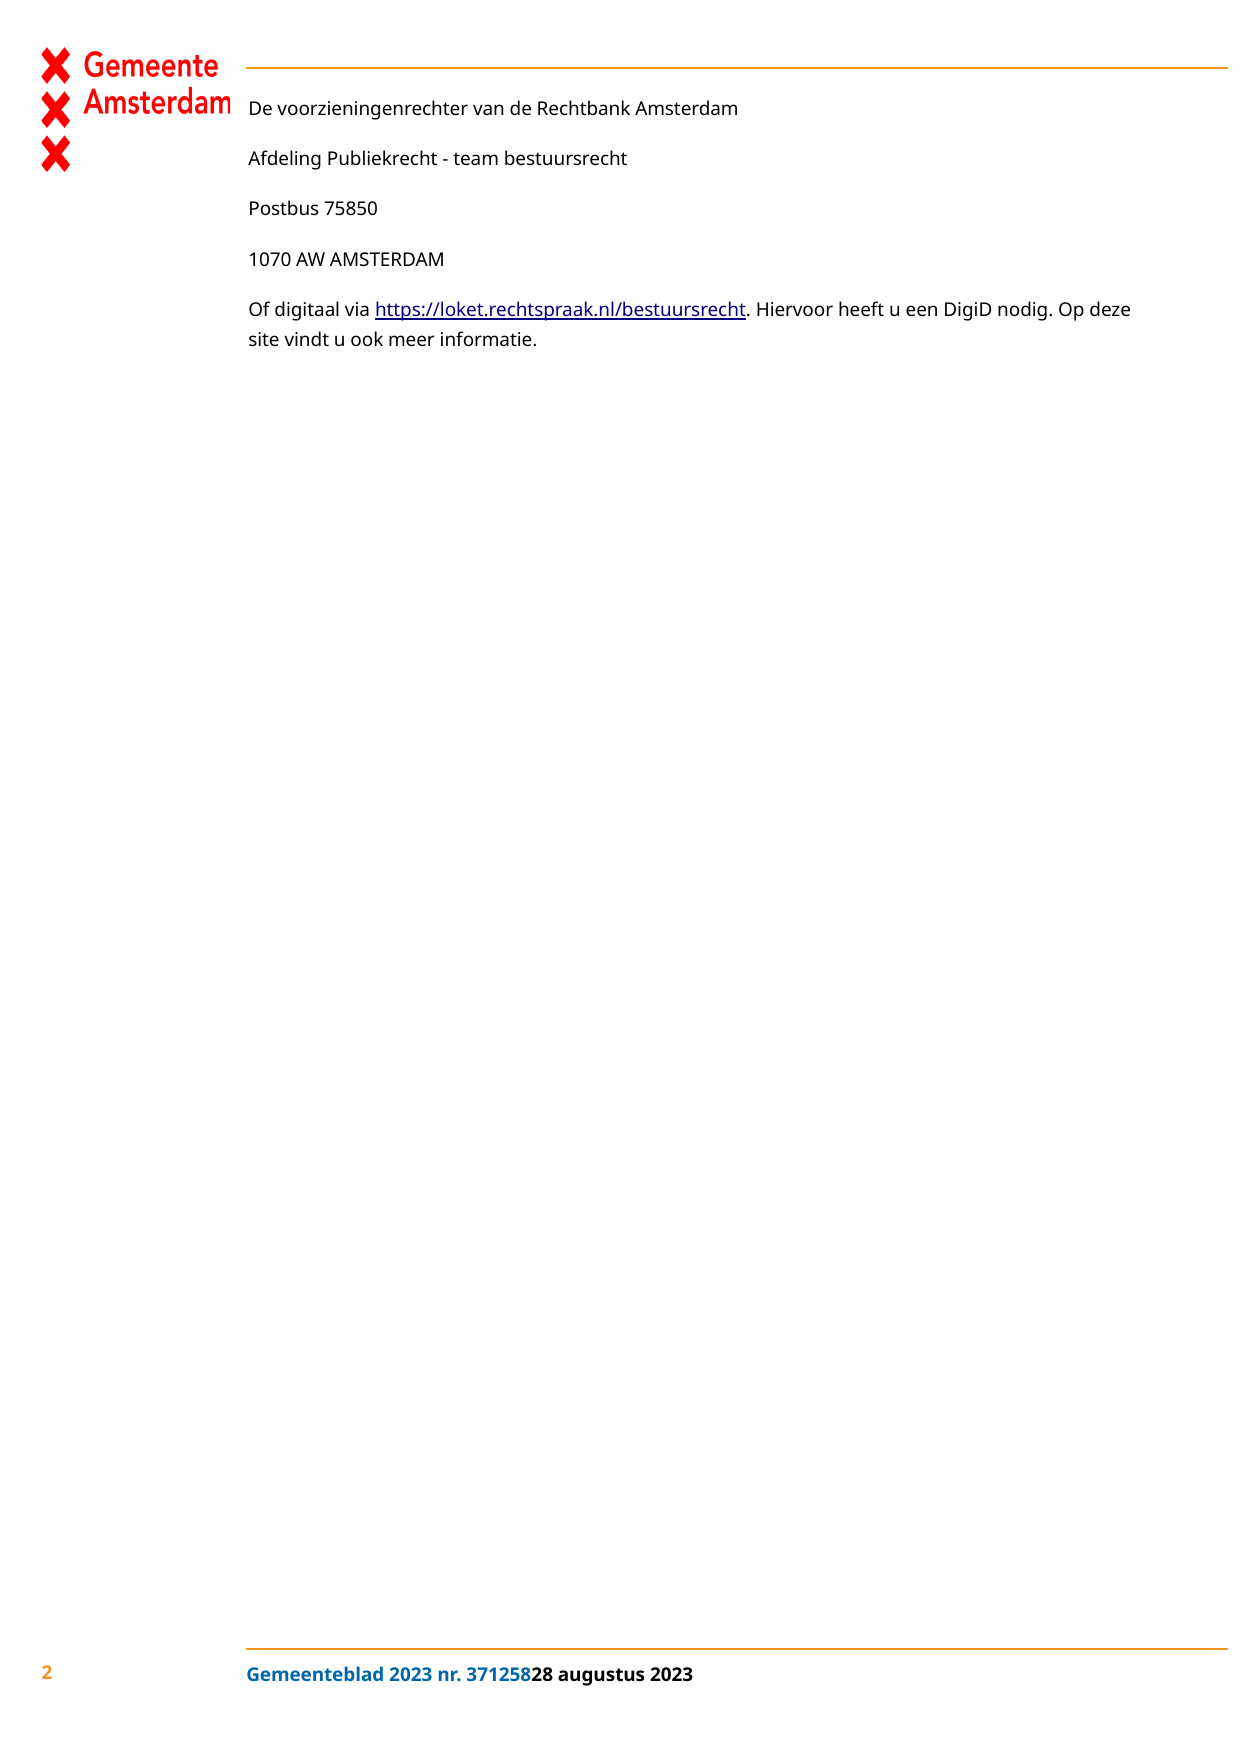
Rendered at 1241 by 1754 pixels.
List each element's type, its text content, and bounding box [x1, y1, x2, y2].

text Of digitaal via https://loket.rechtspraak.nl/bestuursrecht. Hiervoor heeft u een DigiD nodig. Op deze site vindt u ook meer informatie. [248, 296, 1152, 352]
text De voorzieningenrechter van de Rechtbank Amsterdam [248, 95, 1152, 121]
picture [41, 47, 231, 172]
text Afdeling Publiekrecht - team bestuursrecht [248, 145, 1152, 171]
text 1070 AW AMSTERDAM [248, 246, 1152, 272]
text Postbus 75850 [248, 196, 1152, 221]
